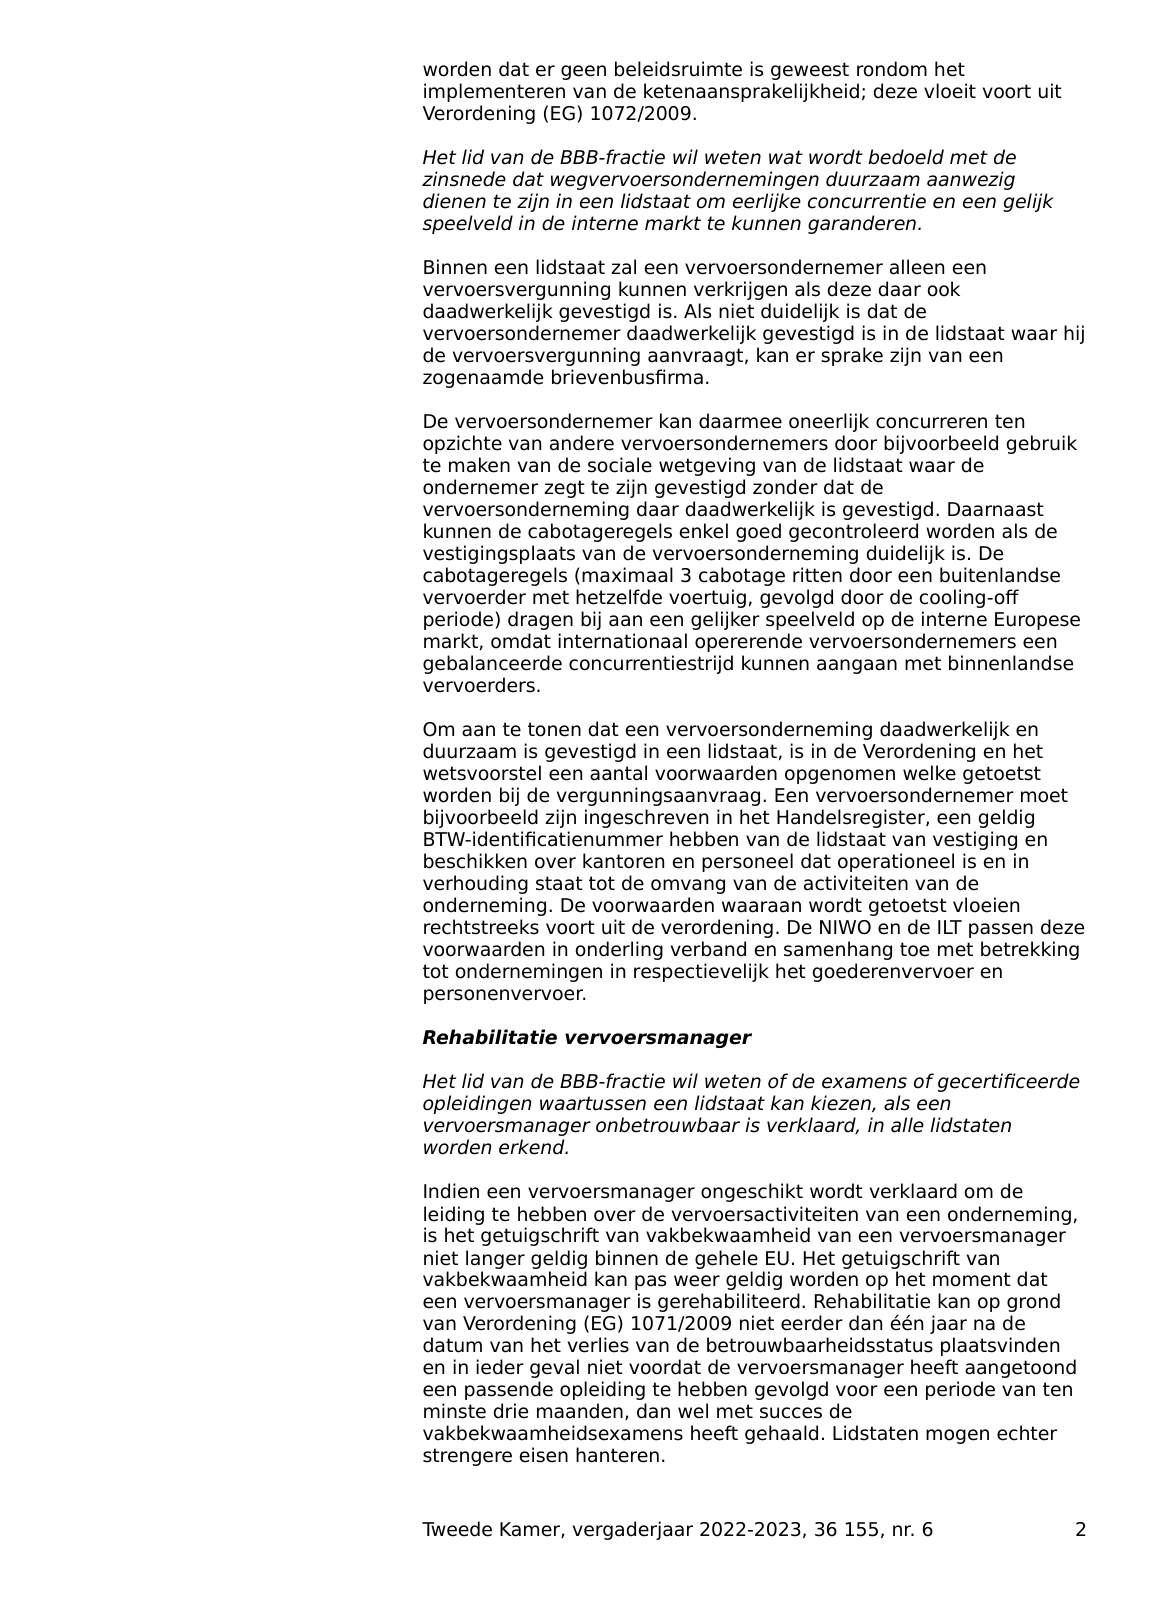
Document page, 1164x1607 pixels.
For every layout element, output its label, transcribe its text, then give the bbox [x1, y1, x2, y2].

text worden dat er geen beleidsruimte is geweest rondom het implementeren van de ketenaansprakelijkheid; deze vloeit voort uit Verordening (EG) 1072/2009. [422, 59, 1087, 125]
subtitle Rehabilitatie vervoersmanager [422, 1027, 1087, 1049]
text Indien een vervoersmanager ongeschikt wordt verklaard om de leiding te hebben over de vervoersactiviteiten van een onderneming, is het getuigschrift van vakbekwaamheid van een vervoersmanager niet langer geldig binnen de gehele EU. Het getuigschrift van vakbekwaamheid kan pas weer geldig worden op het moment dat een vervoersmanager is gerehabiliteerd. Rehabilitatie kan op grond van Verordening (EG) 1071/2009 niet eerder dan één jaar na de datum van het verlies van de betrouwbaarheidsstatus plaatsvinden en in ieder geval niet voordat de vervoersmanager heeft aangetoond een passende opleiding te hebben gevolgd voor een periode van ten minste drie maanden, dan wel met succes de vakbekwaamheidsexamens heeft gehaald. Lidstaten mogen echter strengere eisen hanteren. [422, 1181, 1087, 1467]
text De vervoersondernemer kan daarmee oneerlijk concurreren ten opzichte van andere vervoersondernemers door bijvoorbeeld gebruik te maken van de sociale wetgeving van de lidstaat waar de ondernemer zegt te zijn gevestigd zonder dat de vervoersonderneming daar daadwerkelijk is gevestigd. Daarnaast kunnen de cabotageregels enkel goed gecontroleerd worden als de vestigingsplaats van de vervoersonderneming duidelijk is. De cabotageregels (maximaal 3 cabotage ritten door een buitenlandse vervoerder met hetzelfde voertuig, gevolgd door de cooling-off periode) dragen bij aan een gelijker speelveld op de interne Europese markt, omdat internationaal opererende vervoersondernemers een gebalanceerde concurrentiestrijd kunnen aangaan met binnenlandse vervoerders. [422, 411, 1087, 697]
text Het lid van de BBB-fractie wil weten wat wordt bedoeld met de zinsnede dat wegvervoersondernemingen duurzaam aanwezig dienen te zijn in een lidstaat om eerlijke concurrentie en een gelijk speelveld in de interne markt te kunnen garanderen. [422, 147, 1087, 235]
text Het lid van de BBB-fractie wil weten of de examens of gecertificeerde opleidingen waartussen een lidstaat kan kiezen, als een vervoersmanager onbetrouwbaar is verklaard, in alle lidstaten worden erkend. [422, 1071, 1087, 1159]
text Om aan te tonen dat een vervoersonderneming daadwerkelijk en duurzaam is gevestigd in een lidstaat, is in de Verordening en het wetsvoorstel een aantal voorwaarden opgenomen welke getoetst worden bij de vergunningsaanvraag. Een vervoersondernemer moet bijvoorbeeld zijn ingeschreven in het Handelsregister, een geldig BTW-identificatienummer hebben van de lidstaat van vestiging en beschikken over kantoren en personeel dat operationeel is en in verhouding staat tot de omvang van de activiteiten van de onderneming. De voorwaarden waaraan wordt getoetst vloeien rechtstreeks voort uit de verordening. De NIWO en de ILT passen deze voorwaarden in onderling verband en samenhang toe met betrekking tot ondernemingen in respectievelijk het goederenvervoer en personenvervoer. [422, 719, 1087, 1005]
text Binnen een lidstaat zal een vervoersondernemer alleen een vervoersvergunning kunnen verkrijgen als deze daar ook daadwerkelijk gevestigd is. Als niet duidelijk is dat de vervoersondernemer daadwerkelijk gevestigd is in de lidstaat waar hij de vervoersvergunning aanvraagt, kan er sprake zijn van een zogenaamde brievenbusfirma. [422, 257, 1087, 389]
